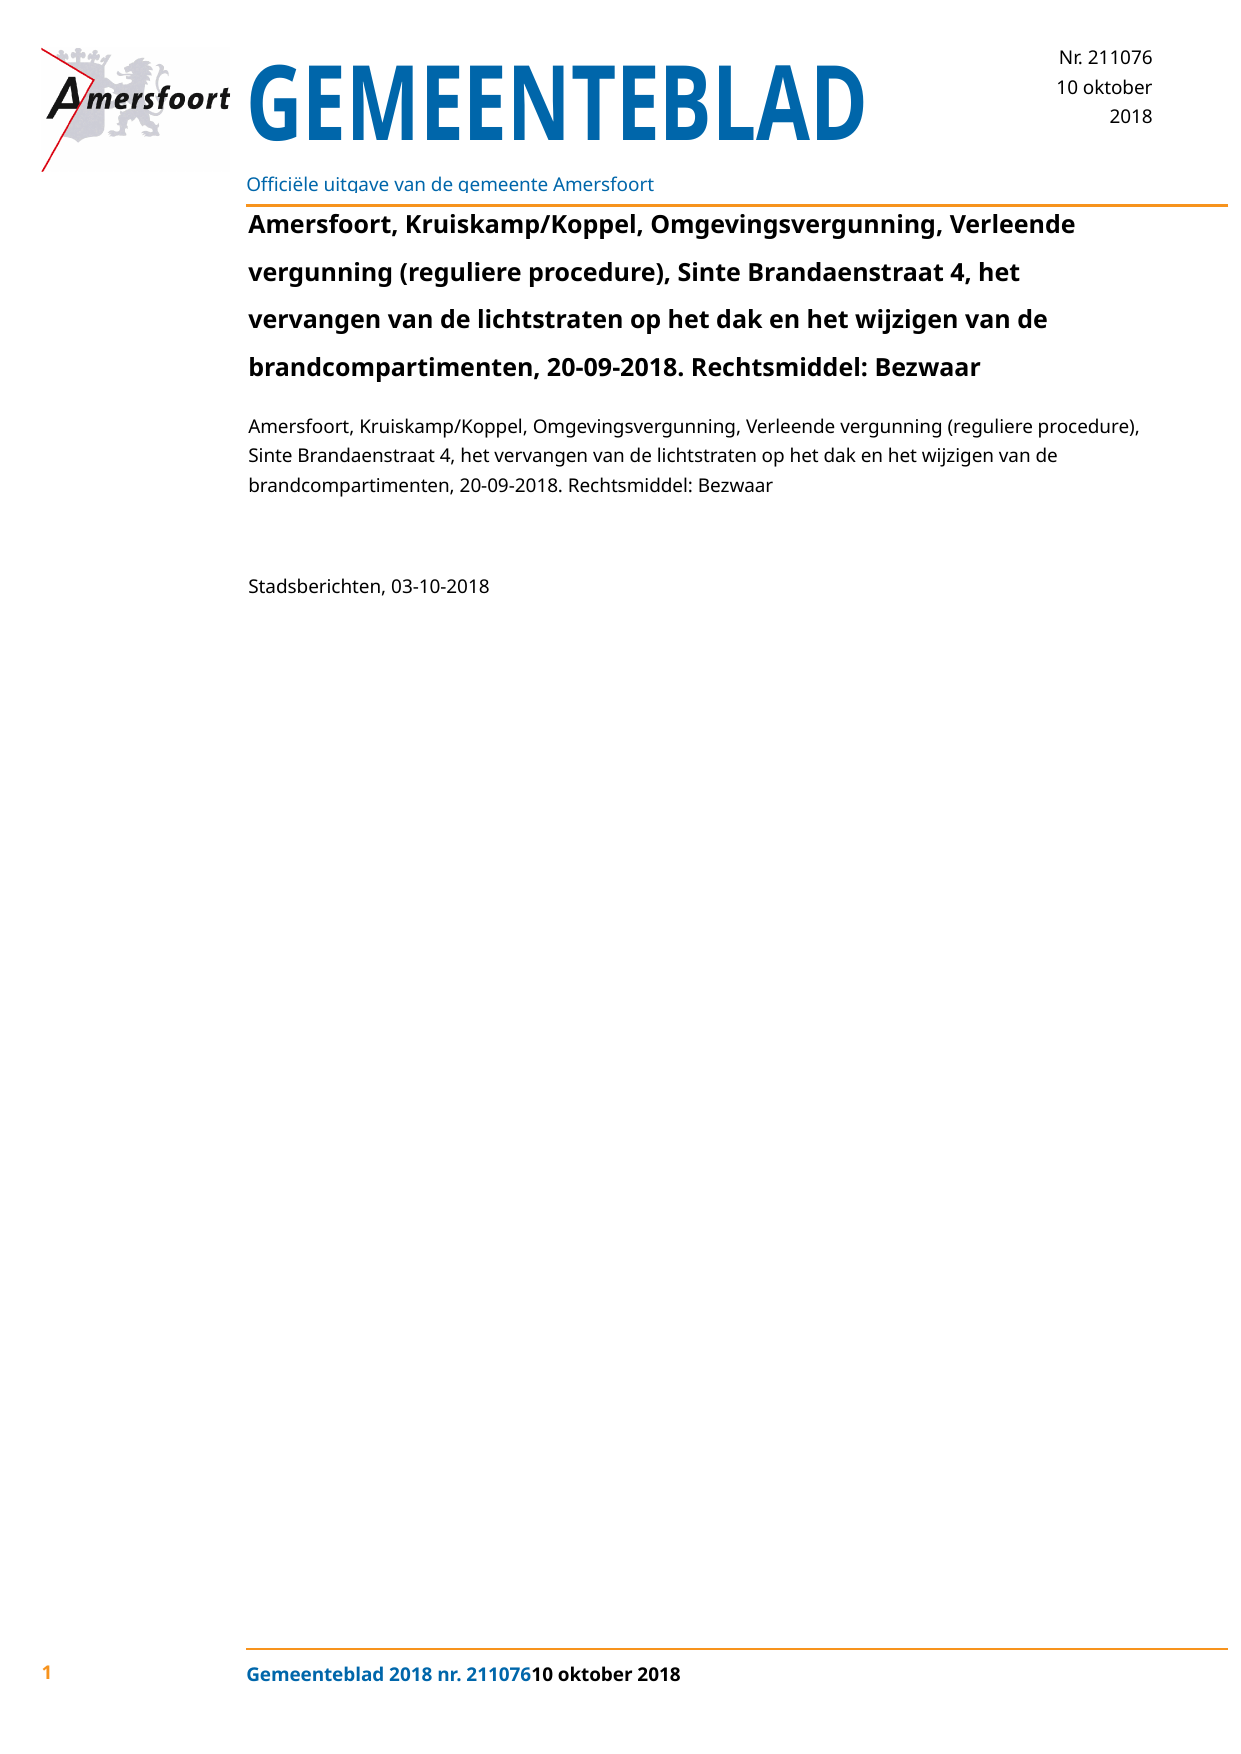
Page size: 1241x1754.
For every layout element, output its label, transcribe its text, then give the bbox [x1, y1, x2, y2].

text Amersfoort, Kruiskamp/Koppel, Omgevingsvergunning, Verleende vergunning (reguliere procedure), Sinte Brandaenstraat 4, het vervangen van de lichtstraten op het dak en het wijzigen van de brandcompartimenten, 20-09-2018. Rechtsmiddel: Bezwaar [248, 207, 1152, 384]
text Stadsberichten, 03-10-2018 [248, 573, 1152, 599]
picture [41, 47, 231, 172]
text Amersfoort, Kruiskamp/Koppel, Omgevingsvergunning, Verleende vergunning (reguliere procedure), Sinte Brandaenstraat 4, het vervangen van de lichtstraten op het dak en het wijzigen van de brandcompartimenten, 20-09-2018. Rechtsmiddel: Bezwaar [248, 413, 1152, 498]
